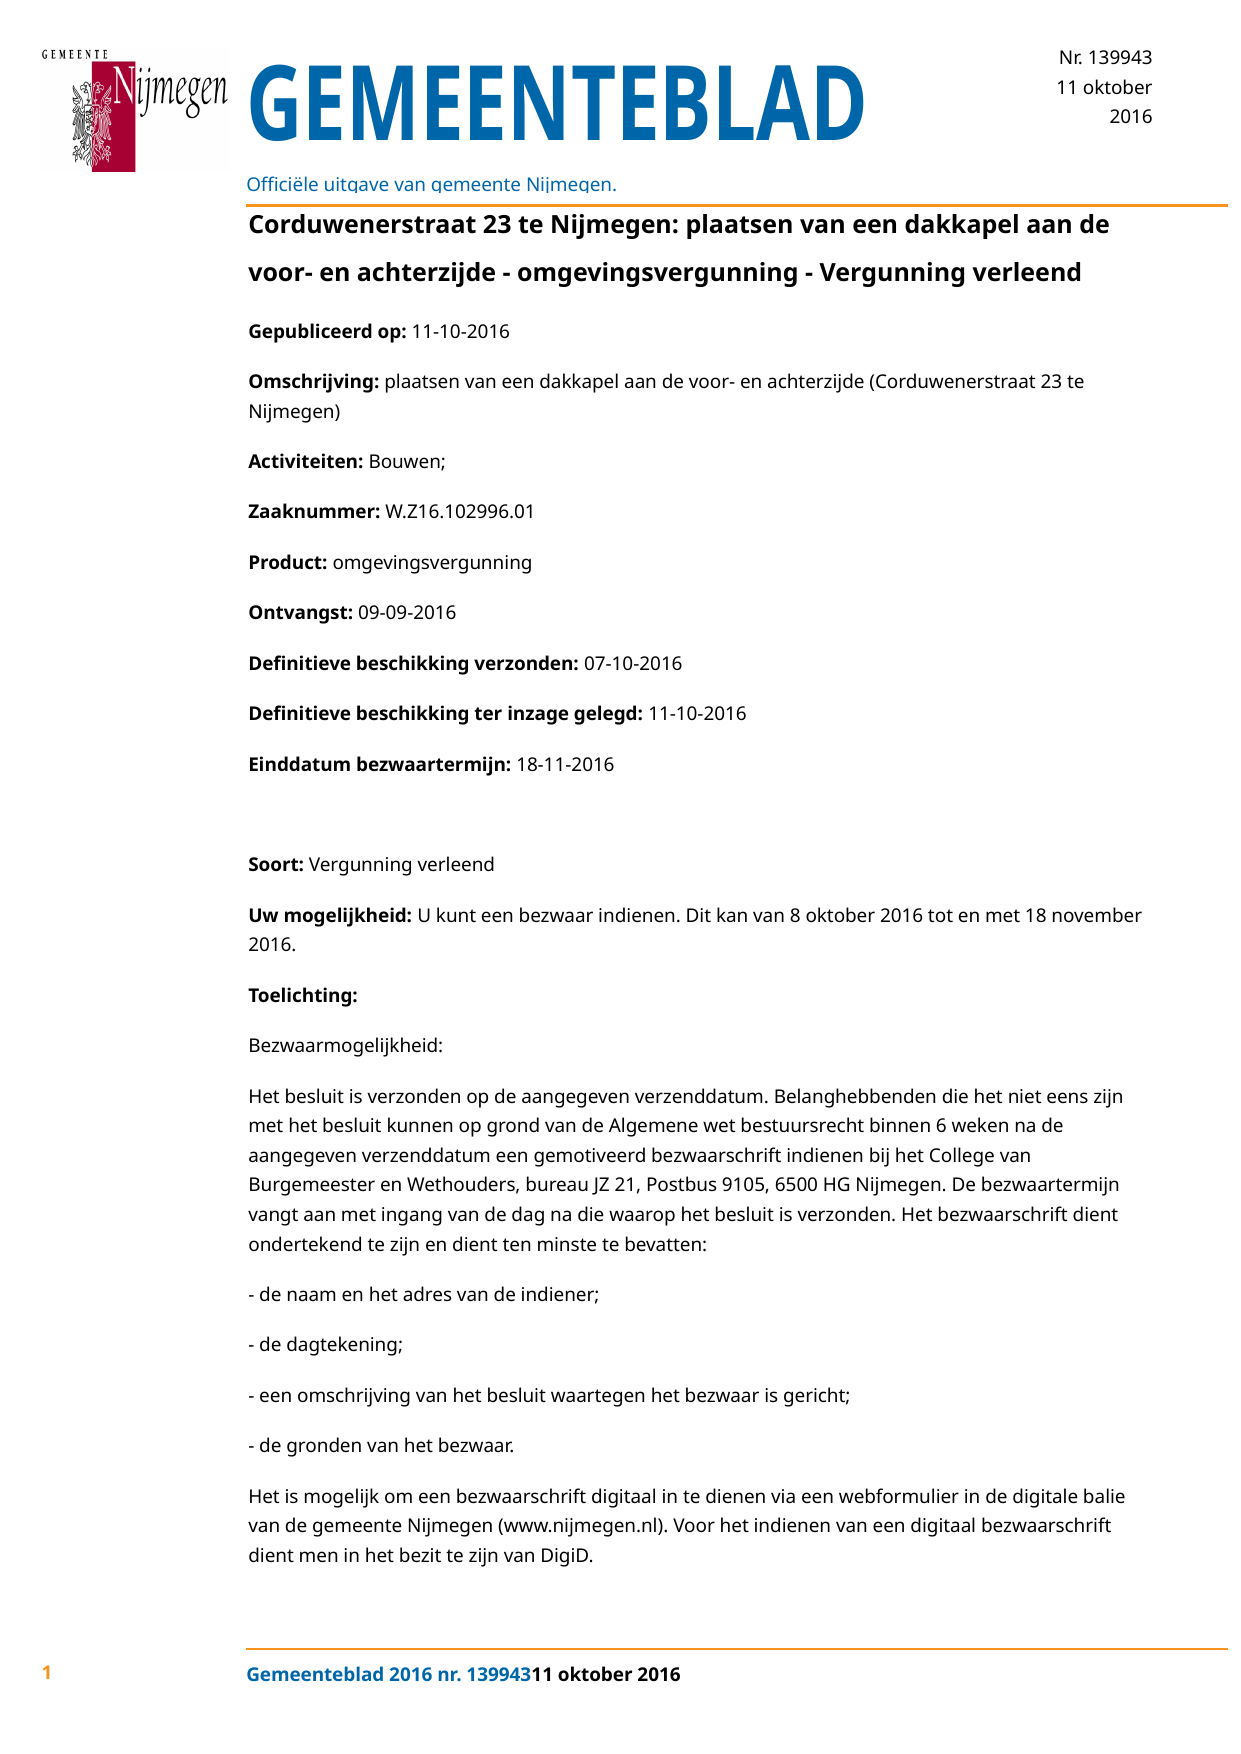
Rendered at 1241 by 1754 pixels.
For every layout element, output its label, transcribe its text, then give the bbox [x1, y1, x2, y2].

picture [41, 47, 231, 172]
text Zaaknummer: W.Z16.102996.01 [248, 499, 1152, 524]
text - een omschrijving van het besluit waartegen het bezwaar is gericht; [248, 1382, 1152, 1408]
text Het besluit is verzonden op de aangegeven verzenddatum. Belanghebbenden die het niet eens zijn met het besluit kunnen op grond van de Algemene wet bestuursrecht binnen 6 weken na de aangegeven verzenddatum een gemotiveerd bezwaarschrift indienen bij het College van Burgemeester en Wethouders, bureau JZ 21, Postbus 9105, 6500 HG Nijmegen. De bezwaartermijn vangt aan met ingang van de dag na die waarop het besluit is verzonden. Het bezwaarschrift dient ondertekend te zijn en dient ten minste te bevatten: [248, 1083, 1152, 1257]
text Activiteiten: Bouwen; [248, 448, 1152, 474]
text - de dagtekening; [248, 1332, 1152, 1357]
text - de naam en het adres van de indiener; [248, 1281, 1152, 1307]
text Product: omgevingsvergunning [248, 549, 1152, 575]
text Uw mogelijkheid: U kunt een bezwaar indienen. Dit kan van 8 oktober 2016 tot en met 18 november 2016. [248, 902, 1152, 957]
text Definitieve beschikking ter inzage gelegd: 11-10-2016 [248, 700, 1152, 726]
text - de gronden van het bezwaar. [248, 1432, 1152, 1458]
text Toelichting: [248, 982, 1152, 1008]
text Ontvangst: 09-09-2016 [248, 599, 1152, 625]
text Gepubliceerd op: 11-10-2016 [248, 318, 1152, 344]
text Einddatum bezwaartermijn: 18-11-2016 [248, 751, 1152, 777]
text Soort: Vergunning verleend [248, 852, 1152, 877]
text Definitieve beschikking verzonden: 07-10-2016 [248, 650, 1152, 676]
text Corduwenerstraat 23 te Nijmegen: plaatsen van een dakkapel aan de voor- en achterzijde - omgevingsvergunning - Vergunning verleend [248, 207, 1152, 288]
text Het is mogelijk om een bezwaarschrift digitaal in te dienen via een webformulier in de digitale balie van de gemeente Nijmegen (www.nijmegen.nl). Voor het indienen van een digitaal bezwaarschrift dient men in het bezit te zijn van DigiD. [248, 1483, 1152, 1568]
text Omschrijving: plaatsen van een dakkapel aan de voor- en achterzijde (Corduwenerstraat 23 te Nijmegen) [248, 368, 1152, 424]
text Bezwaarmogelijkheid: [248, 1032, 1152, 1058]
